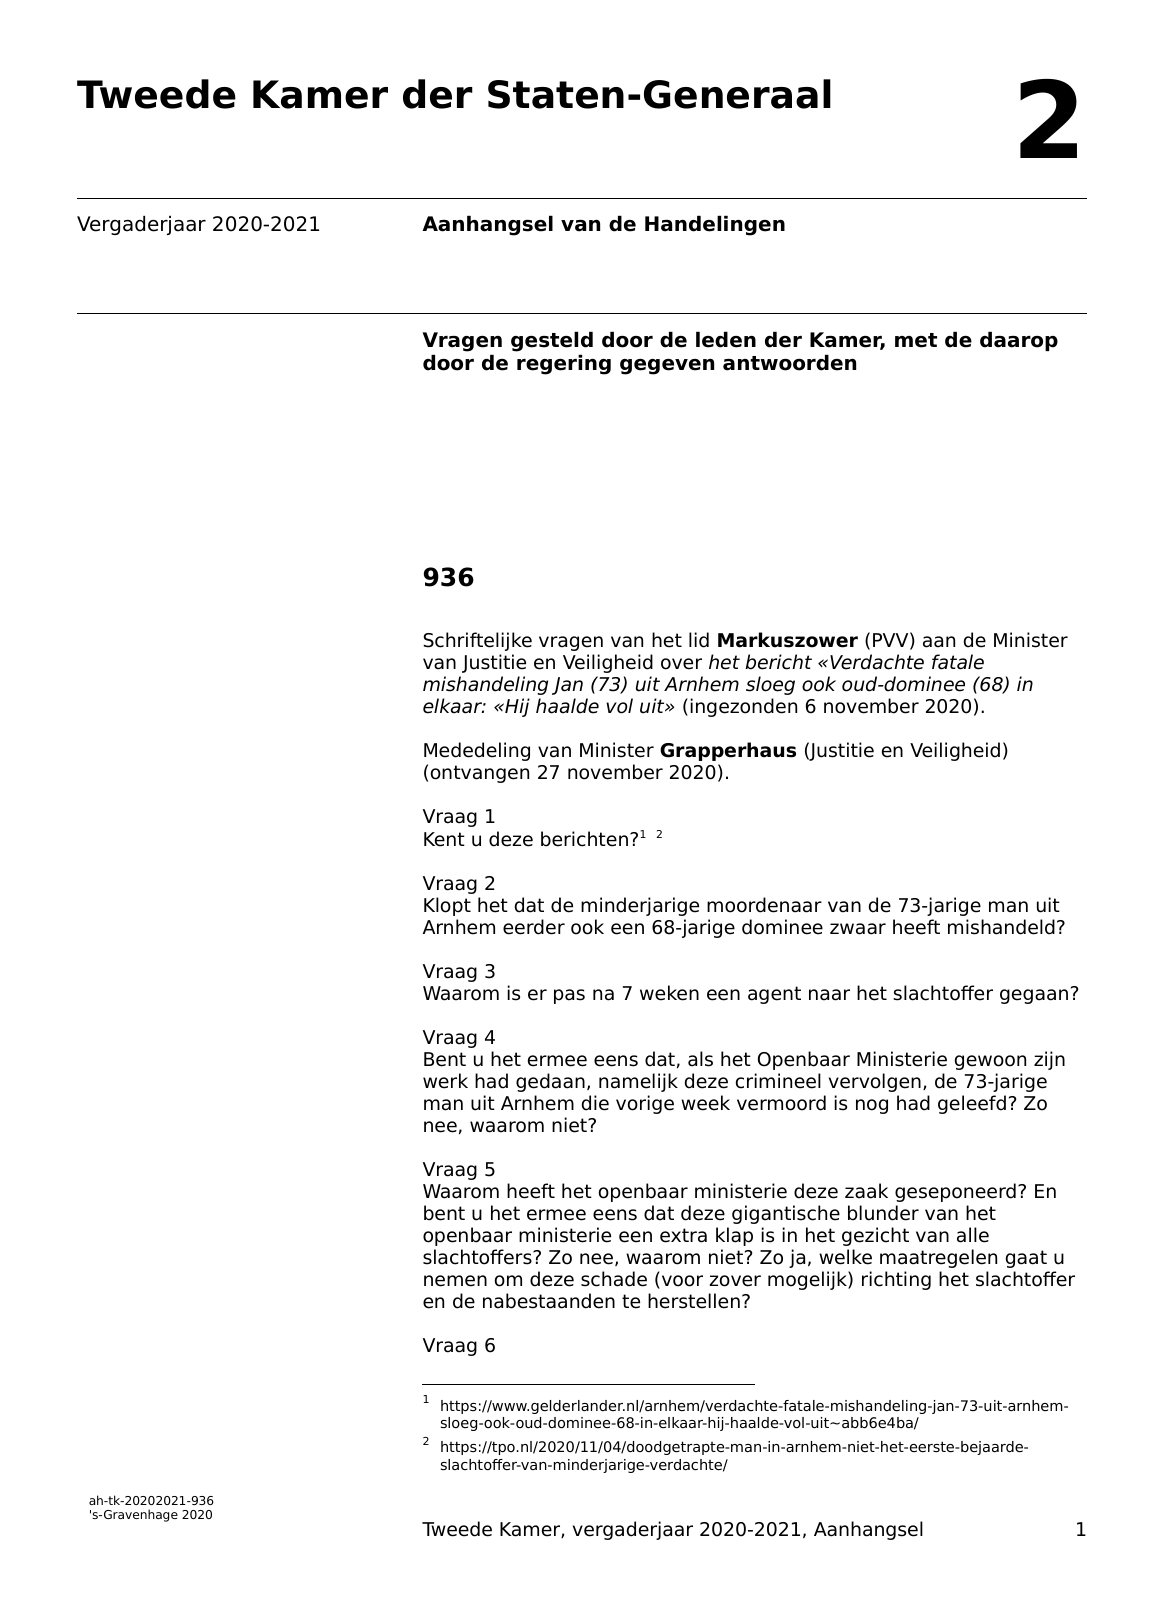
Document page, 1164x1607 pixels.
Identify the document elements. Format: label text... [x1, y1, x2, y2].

text Kent u deze berichten? [422, 828, 1087, 850]
table_header Tweede Kamer der Staten-Generaal [77, 59, 886, 198]
text Mededeling van Minister Grapperhaus (Justitie en Veiligheid) (ontvangen 27 november 2020). [422, 740, 1087, 784]
text Klopt het dat de minderjarige moordenaar van de 73-jarige man uit Arnhem eerder ook een 68-jarige dominee zwaar heeft mishandeld? [422, 894, 1087, 938]
text Vraag 1 [422, 806, 1087, 828]
text Vraag 4 [422, 1027, 1087, 1049]
text Schriftelijke vragen van het lid Markuszower (PVV) aan de Minister van Justitie en Veiligheid over het bericht «Verdachte fatale mishandeling Jan (73) uit Arnhem sloeg ook oud-dominee (68) in elkaar: «Hij haalde vol uit» (ingezonden 6 november 2020). [422, 630, 1087, 718]
text Bent u het ermee eens dat, als het Openbaar Ministerie gewoon zijn werk had gedaan, namelijk deze crimineel vervolgen, de 73-jarige man uit Arnhem die vorige week vermoord is nog had geleefd? Zo nee, waarom niet? [422, 1049, 1087, 1137]
text Waarom heeft het openbaar ministerie deze zaak geseponeerd? En bent u het ermee eens dat deze gigantische blunder van het openbaar ministerie een extra klap is in het gezicht van alle slachtoffers? Zo nee, waarom niet? Zo ja, welke maatregelen gaat u nemen om deze schade (voor zover mogelijk) richting het slachtoffer en de nabestaanden te herstellen? [422, 1181, 1087, 1313]
text Vraag 6 [422, 1335, 1087, 1357]
text Vraag 2 [422, 873, 1087, 894]
text ah-tk-20202021-936 [88, 1494, 323, 1508]
text Vraag 5 [422, 1159, 1087, 1181]
table_cell Vergaderjaar 2020-2021 [77, 199, 422, 313]
table_cell Aanhangsel van de Handelingen [422, 199, 1087, 313]
table_cell Vragen gesteld door de leden der Kamer, met de daarop door de regering gegeven antwoorden [422, 314, 1087, 375]
text Vraag 3 [422, 961, 1087, 983]
text 936 [422, 563, 1087, 592]
text Waarom is er pas na 7 weken een agent naar het slachtoffer gegaan? [422, 983, 1087, 1005]
text https://www.gelderlander.nl/arnhem/verdachte-fatale-mishandeling-jan-73-uit-arnhem-sloeg-ook-oud-dominee-68-in-elkaar-hij-haalde-vol-uit~abb6e4ba/ [422, 1393, 1087, 1432]
text 's-Gravenhage 2020 [88, 1508, 323, 1522]
table_cell [77, 314, 422, 375]
text https://tpo.nl/2020/11/04/doodgetrapte-man-in-arnhem-niet-het-eerste-bejaarde-slachtoffer-van-minderjarige-verdachte/ [422, 1435, 1087, 1474]
table_header 2 [886, 59, 1087, 198]
